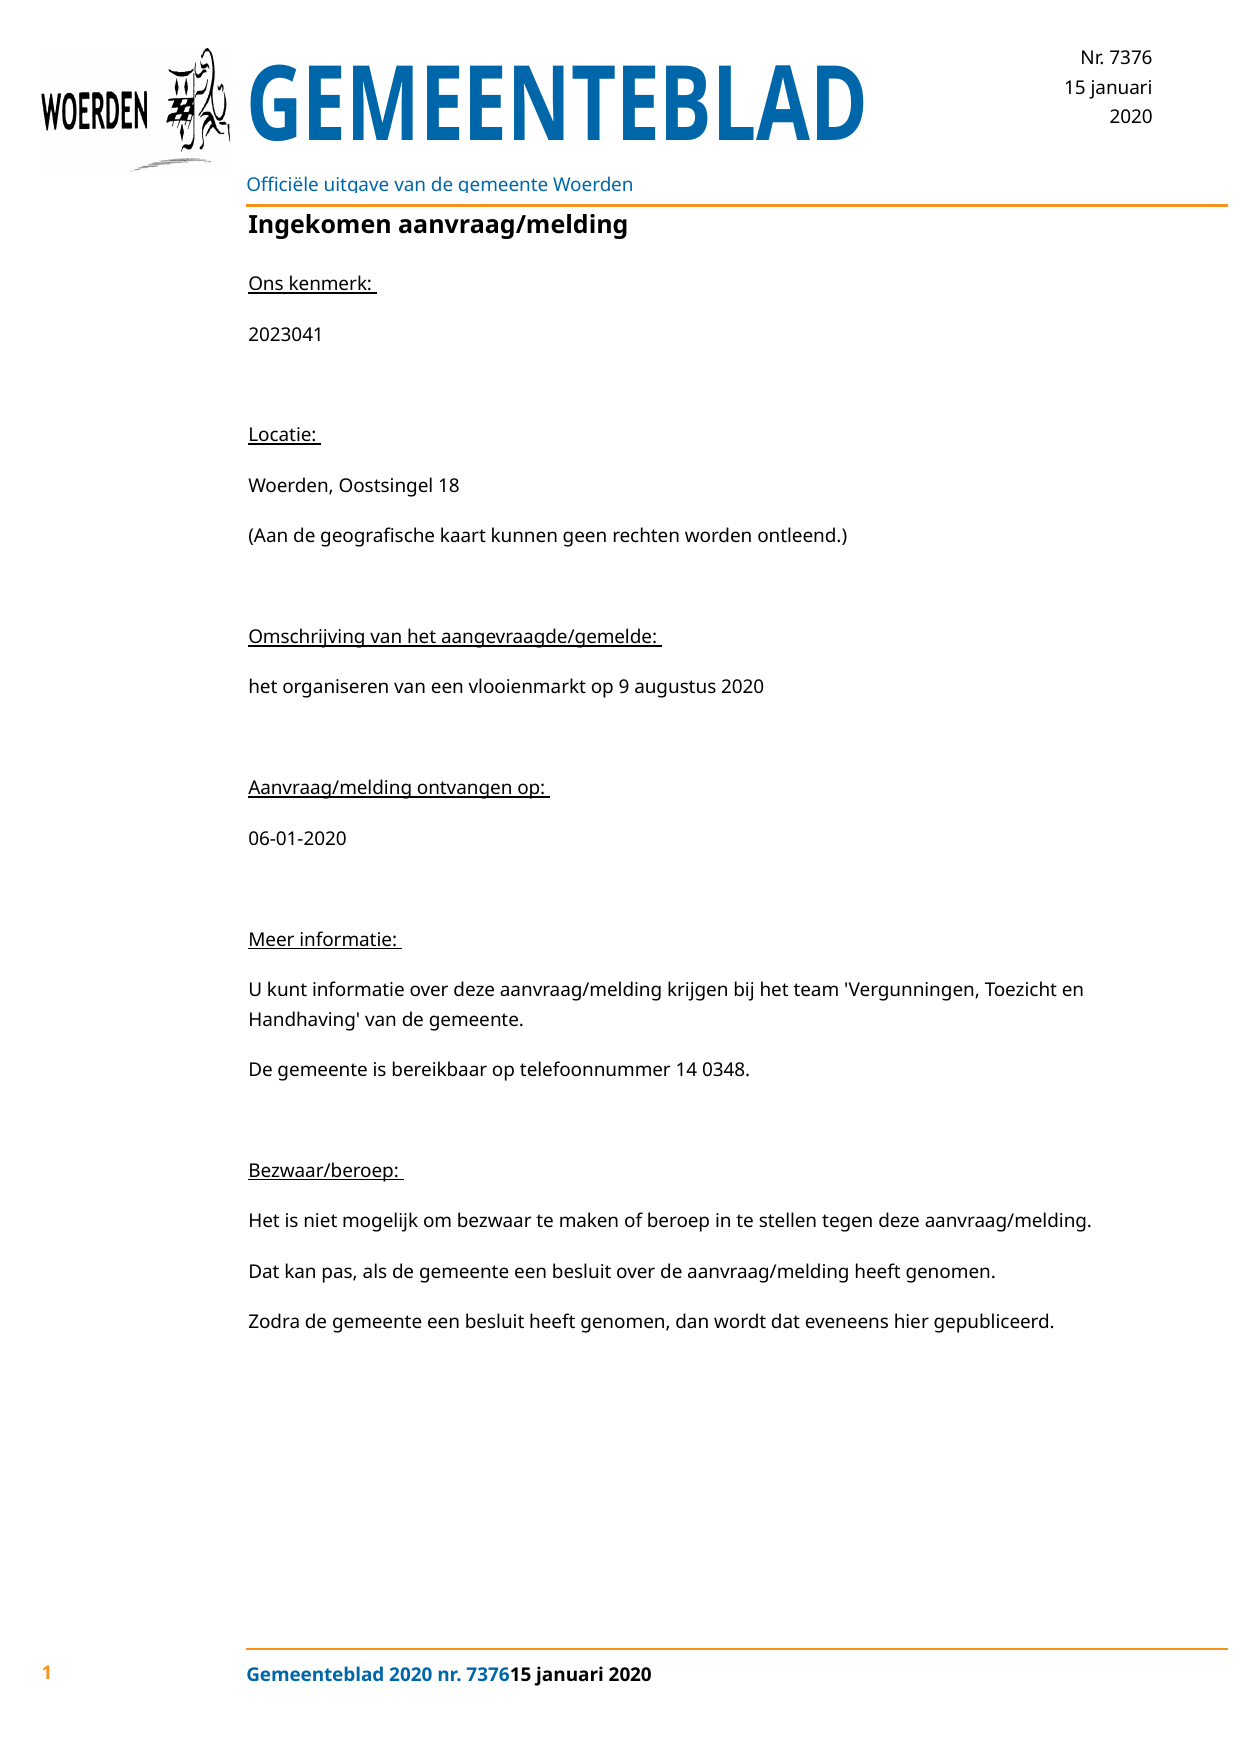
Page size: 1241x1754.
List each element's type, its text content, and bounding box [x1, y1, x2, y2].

text Zodra de gemeente een besluit heeft genomen, dan wordt dat eveneens hier gepubliceerd. [248, 1308, 1152, 1334]
text Ons kenmerk: [248, 270, 1152, 296]
text Locatie: [248, 422, 1152, 447]
text De gemeente is bereikbaar op telefoonnummer 14 0348. [248, 1056, 1152, 1082]
text Het is niet mogelijk om bezwaar te maken of beroep in te stellen tegen deze aanvraag/melding. [248, 1207, 1152, 1233]
text 2023041 [248, 321, 1152, 346]
text Bezwaar/beroep: [248, 1157, 1152, 1183]
text Ingekomen aanvraag/melding [248, 207, 1152, 241]
text Meer informatie: [248, 926, 1152, 951]
text Woerden, Oostsingel 18 [248, 472, 1152, 498]
text het organiseren van een vlooienmarkt op 9 augustus 2020 [248, 674, 1152, 699]
text U kunt informatie over deze aanvraag/melding krijgen bij het team 'Vergunningen, Toezicht en Handhaving' van de gemeente. [248, 976, 1152, 1031]
picture [41, 47, 231, 172]
text Aanvraag/melding ontvangen op: [248, 774, 1152, 800]
text Dat kan pas, als de gemeente een besluit over de aanvraag/melding heeft genomen. [248, 1258, 1152, 1283]
text (Aan de geografische kaart kunnen geen rechten worden ontleend.) [248, 522, 1152, 548]
text Omschrijving van het aangevraagde/gemelde: [248, 623, 1152, 649]
text 06-01-2020 [248, 825, 1152, 851]
